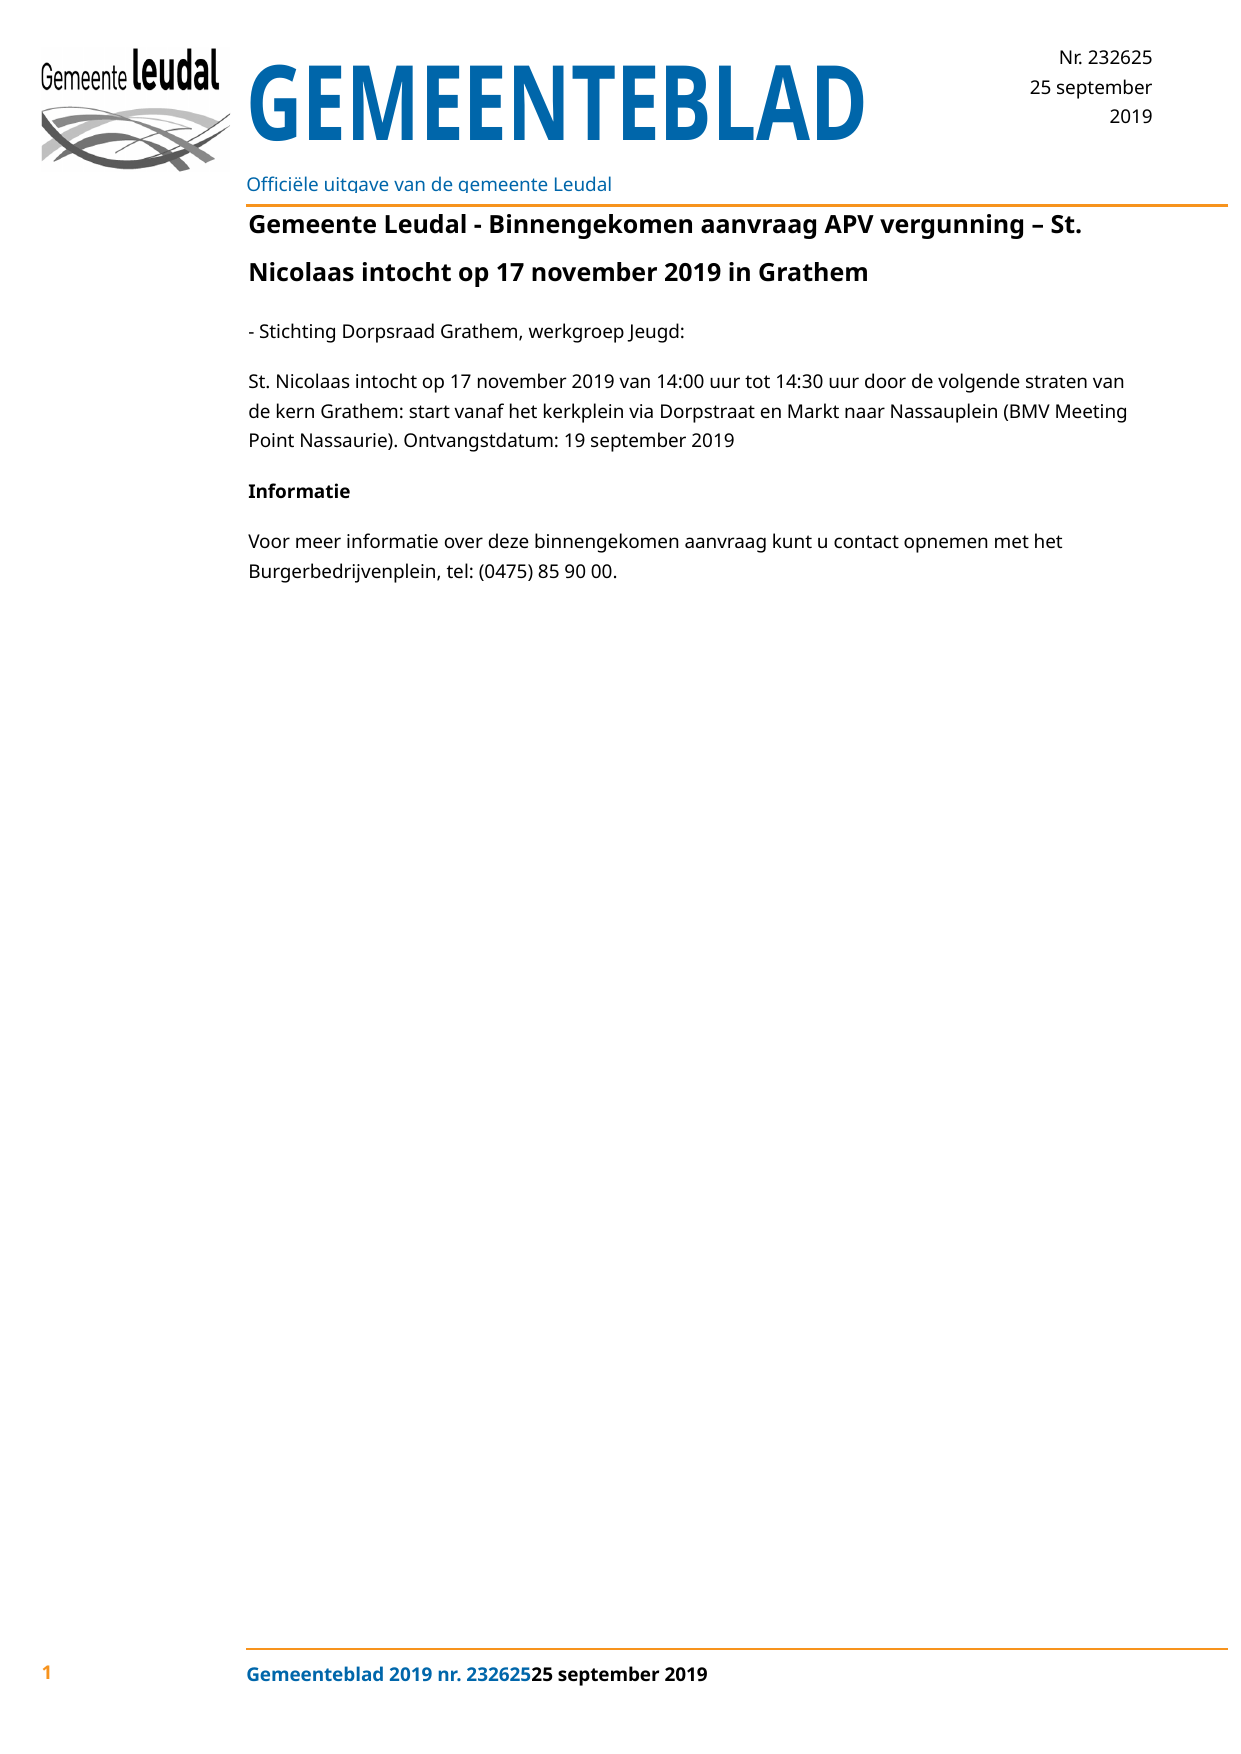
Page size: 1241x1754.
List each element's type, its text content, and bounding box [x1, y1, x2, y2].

text St. Nicolaas intocht op 17 november 2019 van 14:00 uur tot 14:30 uur door de volgende straten van de kern Grathem: start vanaf het kerkplein via Dorpstraat en Markt naar Nassauplein (BMV Meeting Point Nassaurie). Ontvangstdatum: 19 september 2019 [248, 368, 1152, 453]
text Informatie [248, 478, 1152, 504]
text Gemeente Leudal - Binnengekomen aanvraag APV vergunning – St. Nicolaas intocht op 17 november 2019 in Grathem [248, 207, 1152, 288]
picture [41, 47, 231, 172]
text Voor meer informatie over deze binnengekomen aanvraag kunt u contact opnemen met het Burgerbedrijvenplein, tel: (0475) 85 90 00. [248, 528, 1152, 584]
text - Stichting Dorpsraad Grathem, werkgroep Jeugd: [248, 318, 1152, 344]
